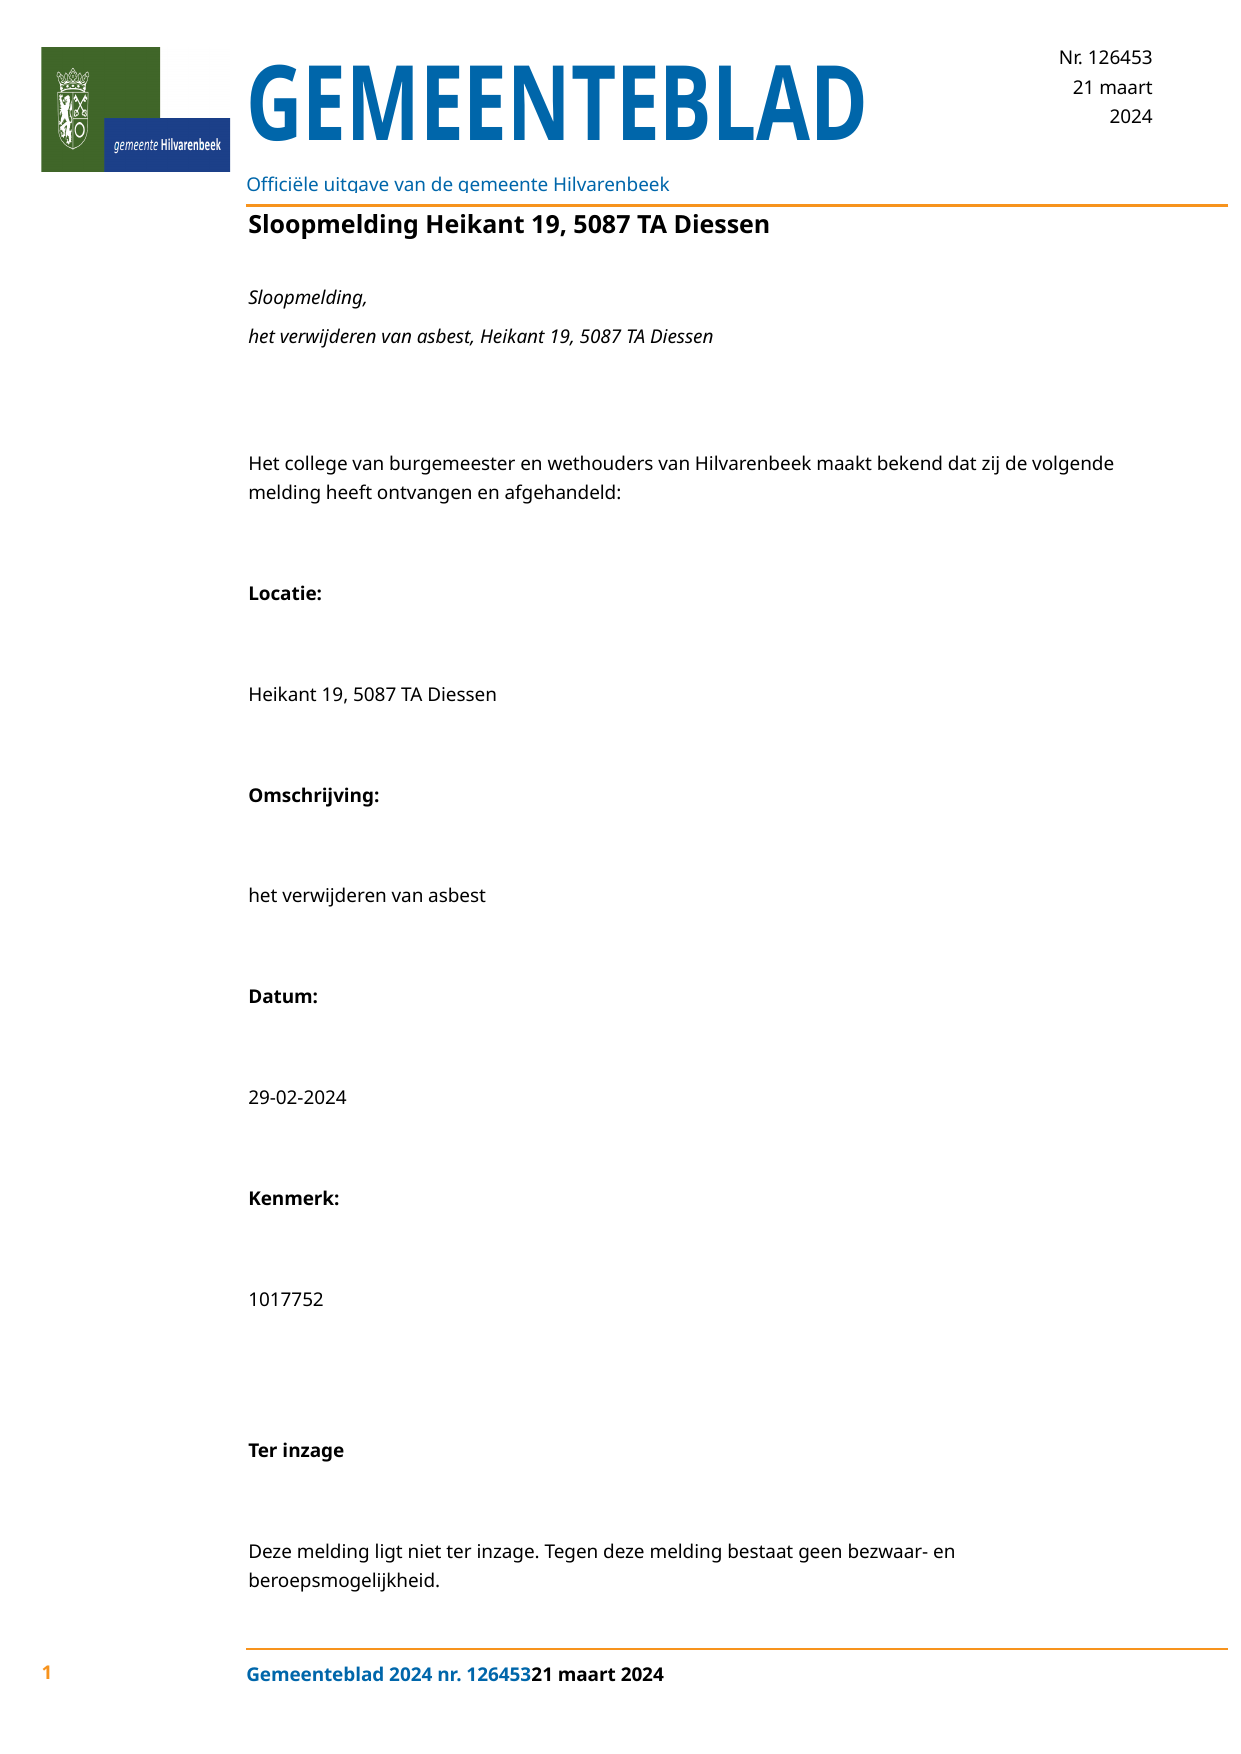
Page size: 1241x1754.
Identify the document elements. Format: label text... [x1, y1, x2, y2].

text Datum: [248, 983, 1152, 1009]
text 29-02-2024 [248, 1084, 1152, 1110]
text het verwijderen van asbest, Heikant 19, 5087 TA Diessen [248, 323, 1152, 349]
picture [41, 47, 231, 172]
text Het college van burgemeester en wethouders van Hilvarenbeek maakt bekend dat zij de volgende melding heeft ontvangen en afgehandeld: [248, 450, 1152, 505]
text Deze melding ligt niet ter inzage. Tegen deze melding bestaat geen bezwaar- en beroepsmogelijkheid. [248, 1538, 1152, 1593]
text 1017752 [248, 1286, 1152, 1312]
text Kenmerk: [248, 1185, 1152, 1211]
text het verwijderen van asbest [248, 883, 1152, 908]
text Heikant 19, 5087 TA Diessen [248, 681, 1152, 707]
text Omschrijving: [248, 782, 1152, 807]
text Locatie: [248, 580, 1152, 606]
text Sloopmelding, [248, 284, 1152, 309]
text Ter inzage [248, 1437, 1152, 1463]
text Sloopmelding Heikant 19, 5087 TA Diessen [248, 207, 1152, 241]
